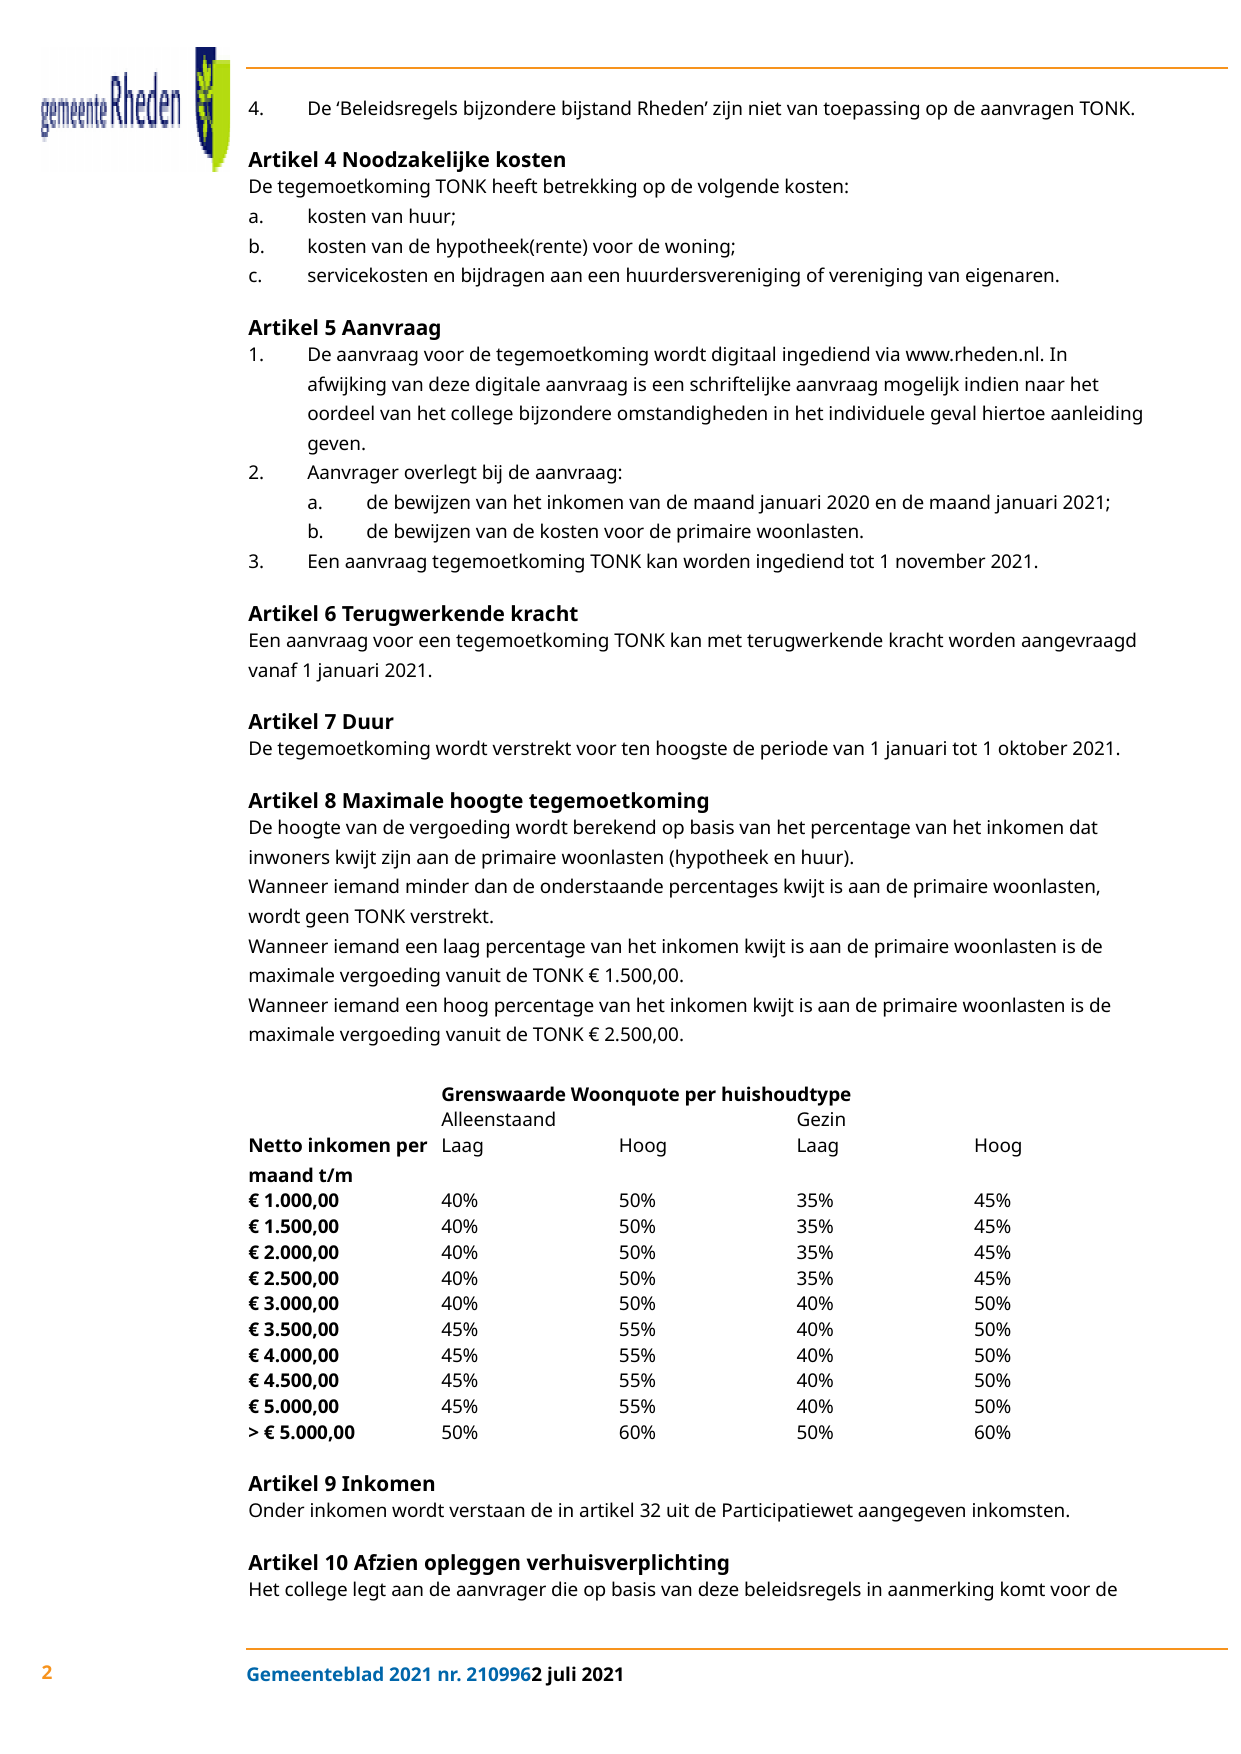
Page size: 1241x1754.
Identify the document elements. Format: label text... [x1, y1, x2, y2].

list de bewijzen van het inkomen van de maand januari 2020 en de maand januari 2021; [307, 489, 1152, 515]
table_cell > € 5.000,00 [248, 1419, 441, 1445]
table_cell € 3.500,00 [248, 1316, 441, 1342]
table_cell 45% [441, 1394, 619, 1419]
text Artikel 4 Noodzakelijke kosten [248, 145, 1152, 174]
text De tegemoetkoming wordt verstrekt voor ten hoogste de periode van 1 januari tot 1 oktober 2021. [248, 736, 1152, 761]
table_cell 50% [796, 1419, 974, 1445]
table_cell Laag [796, 1132, 974, 1188]
table_cell 35% [796, 1213, 974, 1239]
text Artikel 10 Afzien opleggen verhuisverplichting [248, 1548, 1152, 1576]
table_header Grenswaarde Woonquote per huishoudtype [441, 1081, 1152, 1107]
text Een aanvraag voor een tegemoetkoming TONK kan met terugwerkende kracht worden aangevraagd vanaf 1 januari 2021. [248, 627, 1152, 682]
table_cell 50% [619, 1239, 796, 1265]
text Wanneer iemand een hoog percentage van het inkomen kwijt is aan de primaire woonlasten is de maximale vergoeding vanuit de TONK € 2.500,00. [248, 992, 1152, 1047]
table_cell 40% [796, 1316, 974, 1342]
table_cell 50% [974, 1394, 1152, 1419]
list De ‘Beleidsregels bijzondere bijstand Rheden’ zijn niet van toepassing op de aanvragen TONK. [248, 95, 1152, 121]
text Onder inkomen wordt verstaan de in artikel 32 uit de Participatiewet aangegeven inkomsten. [248, 1497, 1152, 1523]
table_cell € 1.000,00 [248, 1188, 441, 1213]
list de bewijzen van de kosten voor de primaire woonlasten. [307, 519, 1152, 544]
text Wanneer iemand een laag percentage van het inkomen kwijt is aan de primaire woonlasten is de maximale vergoeding vanuit de TONK € 1.500,00. [248, 933, 1152, 988]
table_cell 40% [441, 1239, 619, 1265]
table_cell 45% [974, 1265, 1152, 1291]
table_cell 50% [619, 1265, 796, 1291]
table_cell 55% [619, 1316, 796, 1342]
table_cell 50% [974, 1316, 1152, 1342]
text Wanneer iemand minder dan de onderstaande percentages kwijt is aan de primaire woonlasten, wordt geen TONK verstrekt. [248, 874, 1152, 929]
table_cell Alleenstaand [441, 1107, 796, 1132]
table_cell 60% [619, 1419, 796, 1445]
text Artikel 7 Duur [248, 707, 1152, 736]
table_cell 45% [441, 1342, 619, 1368]
table_cell 40% [441, 1188, 619, 1213]
table_cell Hoog [619, 1132, 796, 1188]
list De aanvraag voor de tegemoetkoming wordt digitaal ingediend via www.rheden.nl. In afwijking van deze digitale aanvraag is een schriftelijke aanvraag mogelijk indien naar het oordeel van het college bijzondere omstandigheden in het individuele geval hiertoe aanleiding geven. [248, 341, 1152, 456]
table_cell 40% [796, 1394, 974, 1419]
table_cell 50% [974, 1291, 1152, 1316]
table_cell 45% [974, 1213, 1152, 1239]
text De hoogte van de vergoeding wordt berekend op basis van het percentage van het inkomen dat inwoners kwijt zijn aan de primaire woonlasten (hypotheek en huur). [248, 814, 1152, 870]
table_cell 40% [796, 1368, 974, 1393]
table_cell 40% [796, 1291, 974, 1316]
text Artikel 9 Inkomen [248, 1469, 1152, 1497]
table_cell 45% [974, 1188, 1152, 1213]
table_cell 50% [441, 1419, 619, 1445]
table_cell 55% [619, 1368, 796, 1393]
table_header [248, 1081, 441, 1107]
table_cell 35% [796, 1188, 974, 1213]
table_cell 40% [441, 1291, 619, 1316]
table_cell € 5.000,00 [248, 1394, 441, 1419]
table_cell € 2.500,00 [248, 1265, 441, 1291]
table_cell € 4.000,00 [248, 1342, 441, 1368]
table_cell 55% [619, 1394, 796, 1419]
table_cell 35% [796, 1239, 974, 1265]
table_cell 60% [974, 1419, 1152, 1445]
table_cell 50% [619, 1291, 796, 1316]
picture [41, 47, 231, 172]
table_cell 50% [619, 1188, 796, 1213]
text Artikel 6 Terugwerkende kracht [248, 599, 1152, 627]
table_cell Hoog [974, 1132, 1152, 1188]
text Het college legt aan de aanvrager die op basis van deze beleidsregels in aanmerking komt voor de [248, 1576, 1152, 1602]
table_cell € 1.500,00 [248, 1213, 441, 1239]
table_cell Laag [441, 1132, 619, 1188]
table_cell 55% [619, 1342, 796, 1368]
table_cell 45% [441, 1316, 619, 1342]
text Artikel 5 Aanvraag [248, 313, 1152, 341]
table_cell 40% [441, 1265, 619, 1291]
table_cell Gezin [796, 1107, 1152, 1132]
table_cell Netto inkomen per maand t/m [248, 1132, 441, 1188]
text Artikel 8 Maximale hoogte tegemoetkoming [248, 786, 1152, 814]
list Aanvrager overlegt bij de aanvraag: [248, 459, 1152, 485]
table_cell € 2.000,00 [248, 1239, 441, 1265]
list kosten van de hypotheek(rente) voor de woning; [248, 233, 1152, 258]
text De tegemoetkoming TONK heeft betrekking op de volgende kosten: [248, 174, 1152, 199]
table_cell [248, 1107, 441, 1132]
table_cell € 4.500,00 [248, 1368, 441, 1393]
table_cell 50% [974, 1342, 1152, 1368]
table_cell 45% [974, 1239, 1152, 1265]
table_cell 40% [441, 1213, 619, 1239]
list kosten van huur; [248, 203, 1152, 229]
table_cell 50% [619, 1213, 796, 1239]
table_cell 40% [796, 1342, 974, 1368]
list Een aanvraag tegemoetkoming TONK kan worden ingediend tot 1 november 2021. [248, 548, 1152, 574]
table_cell 35% [796, 1265, 974, 1291]
table_cell 50% [974, 1368, 1152, 1393]
list servicekosten en bijdragen aan een huurdersvereniging of vereniging van eigenaren. [248, 262, 1152, 288]
table_cell 45% [441, 1368, 619, 1393]
table_cell € 3.000,00 [248, 1291, 441, 1316]
